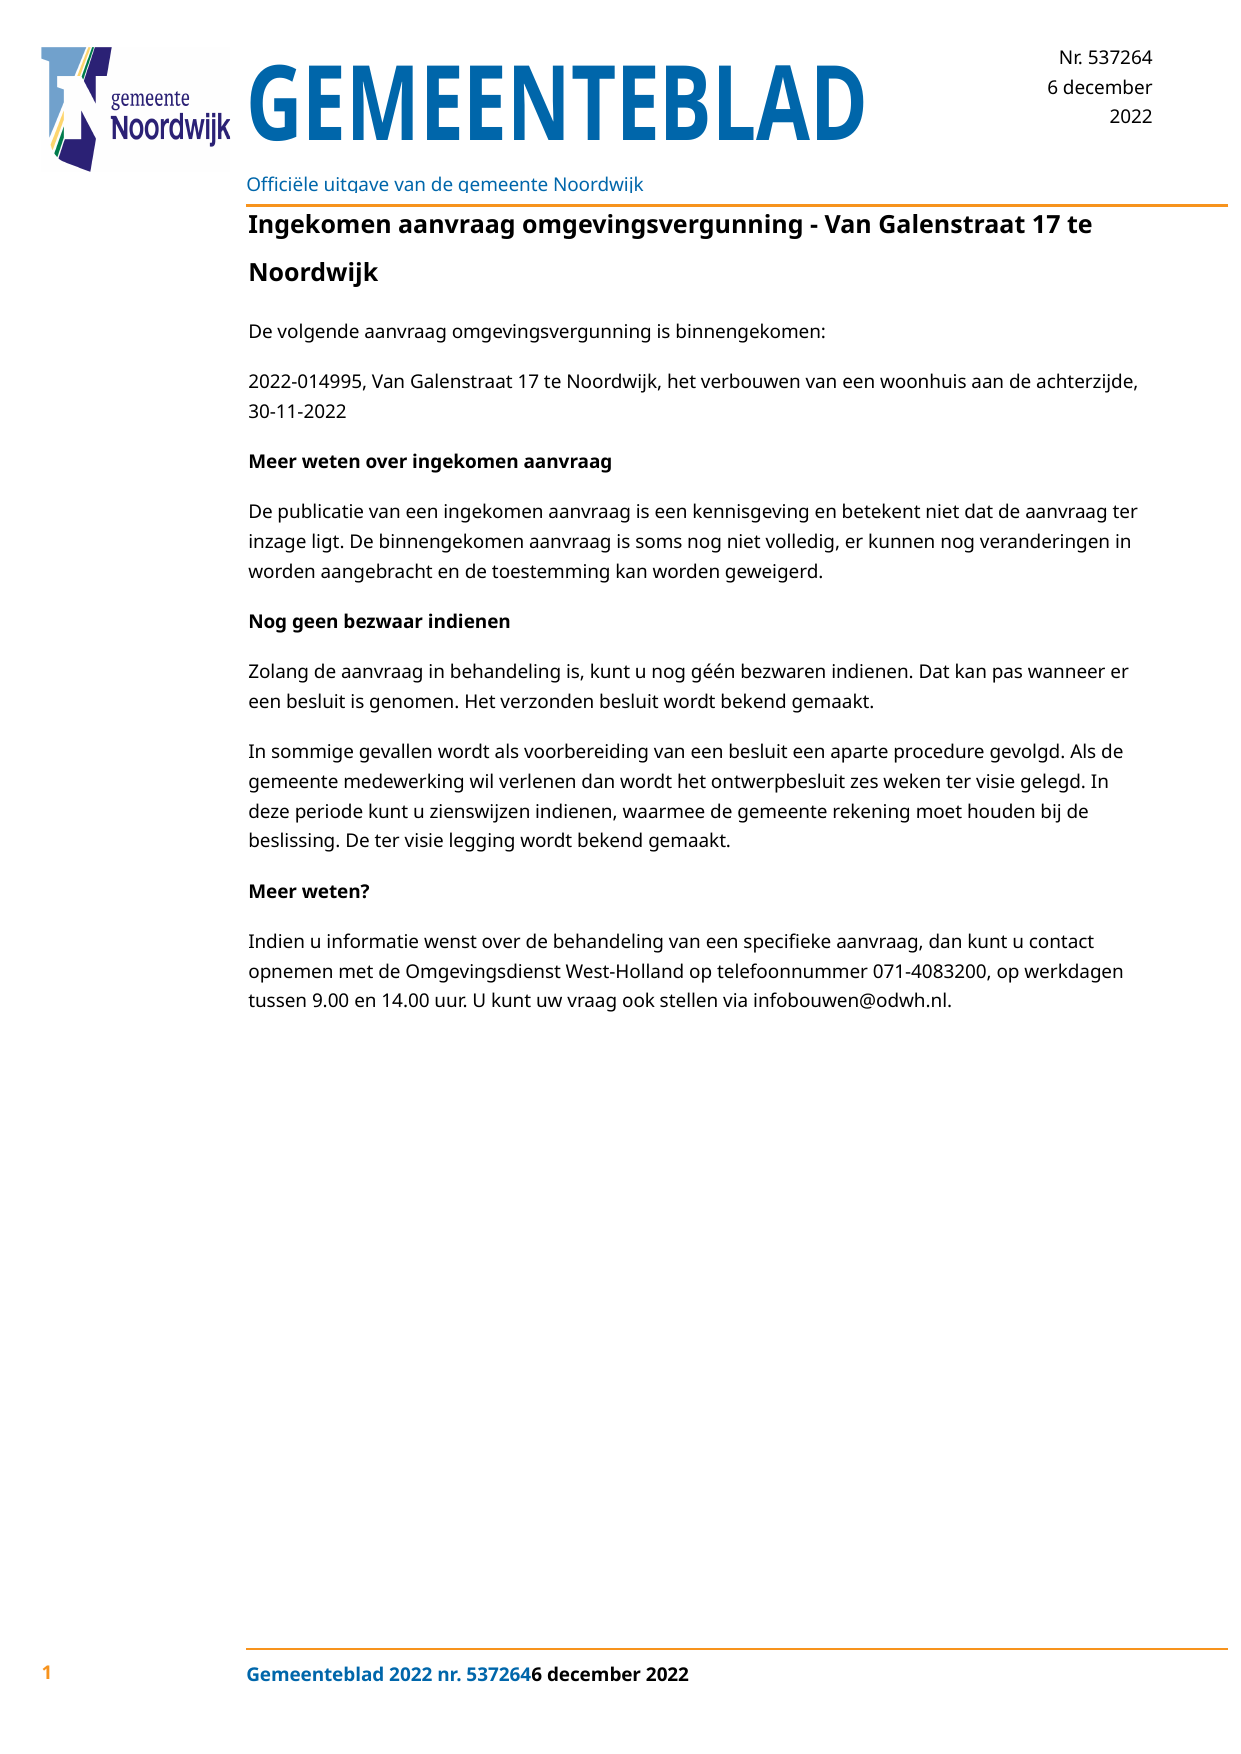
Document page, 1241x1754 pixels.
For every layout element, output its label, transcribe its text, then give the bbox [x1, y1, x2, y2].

text De volgende aanvraag omgevingsvergunning is binnengekomen: [248, 318, 1152, 344]
picture [41, 47, 231, 172]
text Zolang de aanvraag in behandeling is, kunt u nog géén bezwaren indienen. Dat kan pas wanneer er een besluit is genomen. Het verzonden besluit wordt bekend gemaakt. [248, 659, 1152, 714]
text De publicatie van een ingekomen aanvraag is een kennisgeving en betekent niet dat de aanvraag ter inzage ligt. De binnengekomen aanvraag is soms nog niet volledig, er kunnen nog veranderingen in worden aangebracht en de toestemming kan worden geweigerd. [248, 499, 1152, 584]
text Nog geen bezwaar indienen [248, 608, 1152, 634]
text Meer weten? [248, 878, 1152, 904]
text Indien u informatie wenst over de behandeling van een specifieke aanvraag, dan kunt u contact opnemen met de Omgevingsdienst West-Holland op telefoonnummer 071-4083200, op werkdagen tussen 9.00 en 14.00 uur. U kunt uw vraag ook stellen via infobouwen@odwh.nl. [248, 928, 1152, 1013]
text Meer weten over ingekomen aanvraag [248, 448, 1152, 474]
text In sommige gevallen wordt als voorbereiding van een besluit een aparte procedure gevolgd. Als de gemeente medewerking wil verlenen dan wordt het ontwerpbesluit zes weken ter visie gelegd. In deze periode kunt u zienswijzen indienen, waarmee de gemeente rekening moet houden bij de beslissing. De ter visie legging wordt bekend gemaakt. [248, 739, 1152, 853]
text Ingekomen aanvraag omgevingsvergunning - Van Galenstraat 17 te Noordwijk [248, 207, 1152, 288]
text 2022-014995, Van Galenstraat 17 te Noordwijk, het verbouwen van een woonhuis aan de achterzijde, 30-11-2022 [248, 368, 1152, 424]
